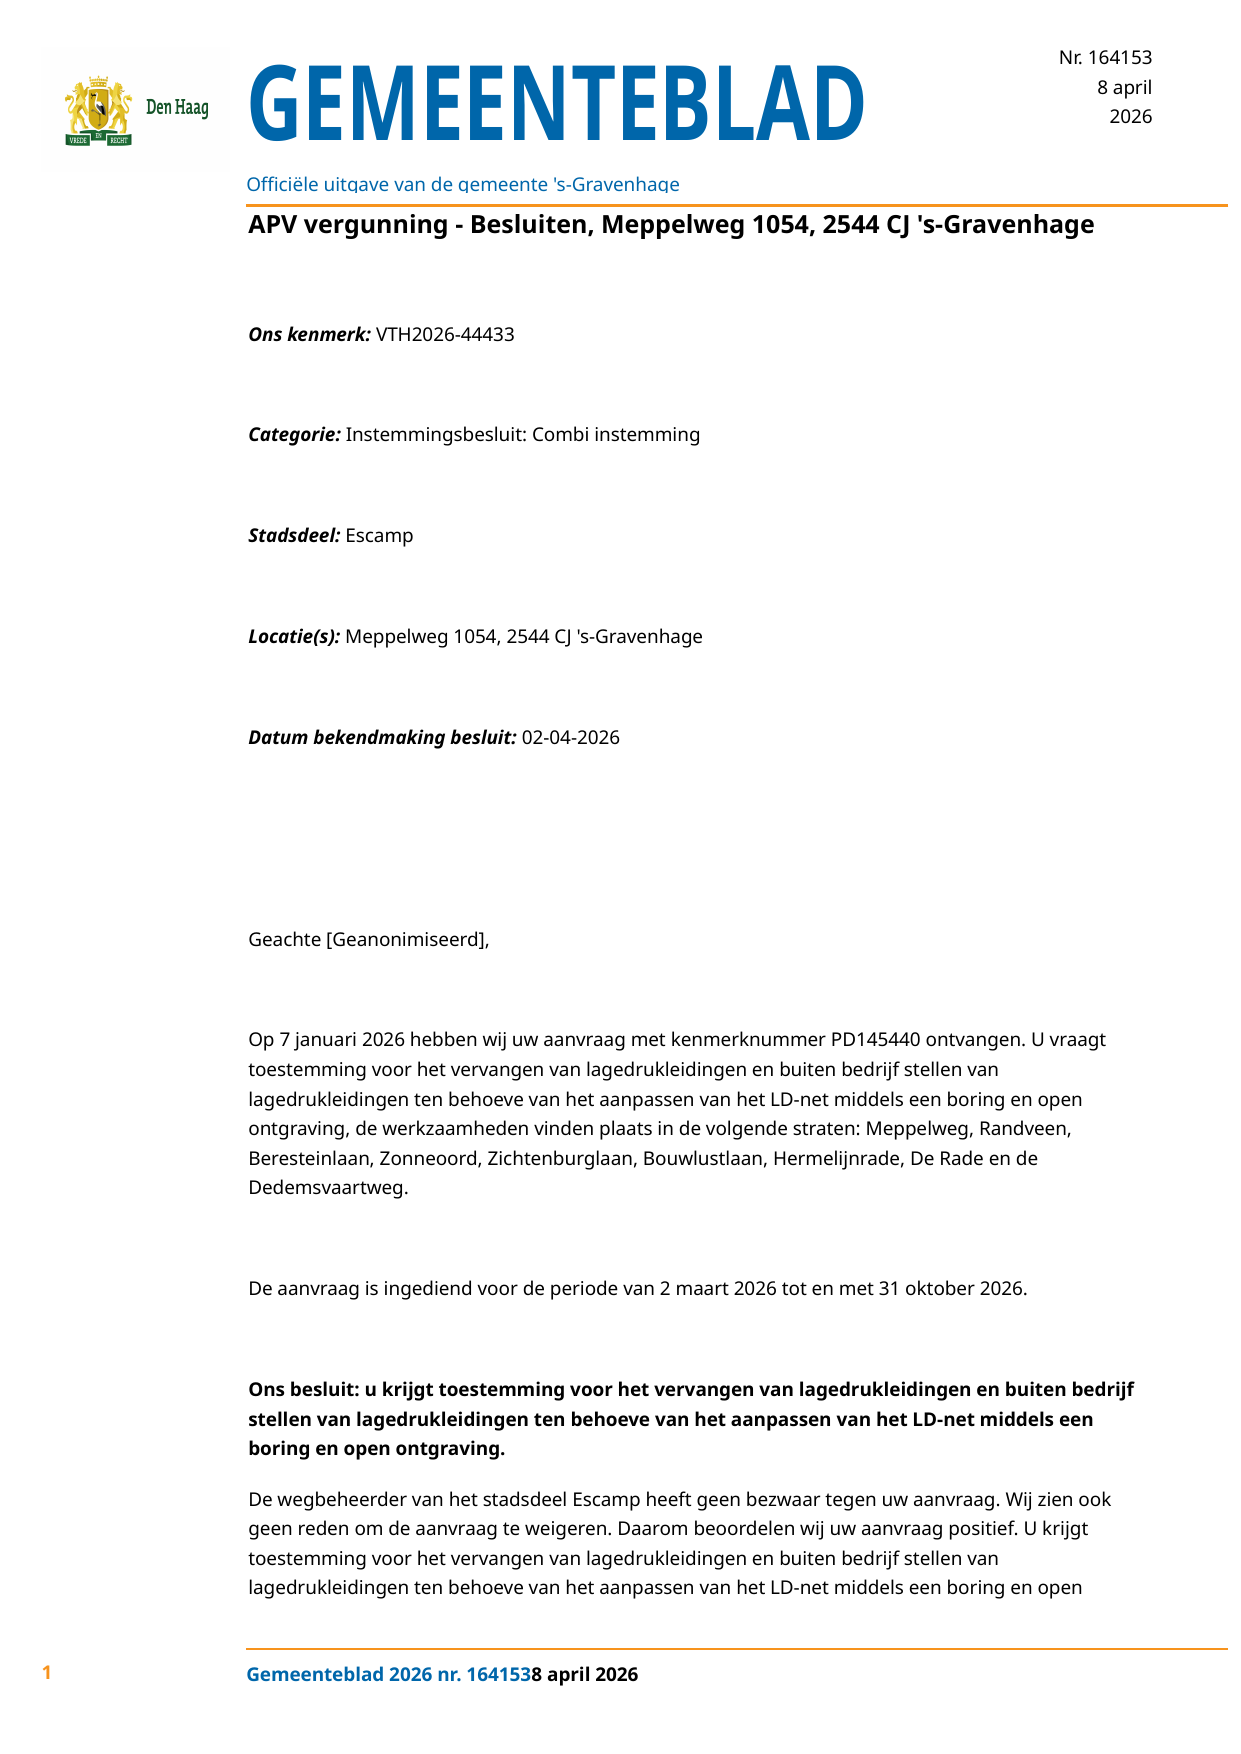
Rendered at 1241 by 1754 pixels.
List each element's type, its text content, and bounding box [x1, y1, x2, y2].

text De wegbeheerder van het stadsdeel Escamp heeft geen bezwaar tegen uw aanvraag. Wij zien ook geen reden om de aanvraag te weigeren. Daarom beoordelen wij uw aanvraag positief. U krijgt toestemming voor het vervangen van lagedrukleidingen en buiten bedrijf stellen van lagedrukleidingen ten behoeve van het aanpassen van het LD-net middels een boring en open [248, 1486, 1152, 1600]
text Categorie: Instemmingsbesluit: Combi instemming [248, 422, 1152, 447]
text APV vergunning - Besluiten, Meppelweg 1054, 2544 CJ 's-Gravenhage [248, 207, 1152, 241]
text Locatie(s): Meppelweg 1054, 2544 CJ 's-Gravenhage [248, 623, 1152, 649]
text Op 7 januari 2026 hebben wij uw aanvraag met kenmerknummer PD145440 ontvangen. U vraagt toestemming voor het vervangen van lagedrukleidingen en buiten bedrijf stellen van lagedrukleidingen ten behoeve van het aanpassen van het LD-net middels een boring en open ontgraving, de werkzaamheden vinden plaats in de volgende straten: Meppelweg, Randveen, Beresteinlaan, Zonneoord, Zichtenburglaan, Bouwlustlaan, Hermelijnrade, De Rade en de Dedemsvaartweg. [248, 1027, 1152, 1200]
text Ons kenmerk: VTH2026-44433 [248, 321, 1152, 346]
text Geachte [Geanonimiseerd], [248, 926, 1152, 951]
text De aanvraag is ingediend voor de periode van 2 maart 2026 tot en met 31 oktober 2026. [248, 1275, 1152, 1301]
picture [41, 47, 231, 172]
text Datum bekendmaking besluit: 02-04-2026 [248, 724, 1152, 750]
text Stadsdeel: Escamp [248, 522, 1152, 548]
text Ons besluit: u krijgt toestemming voor het vervangen van lagedrukleidingen en buiten bedrijf stellen van lagedrukleidingen ten behoeve van het aanpassen van het LD-net middels een boring en open ontgraving. [248, 1376, 1152, 1461]
